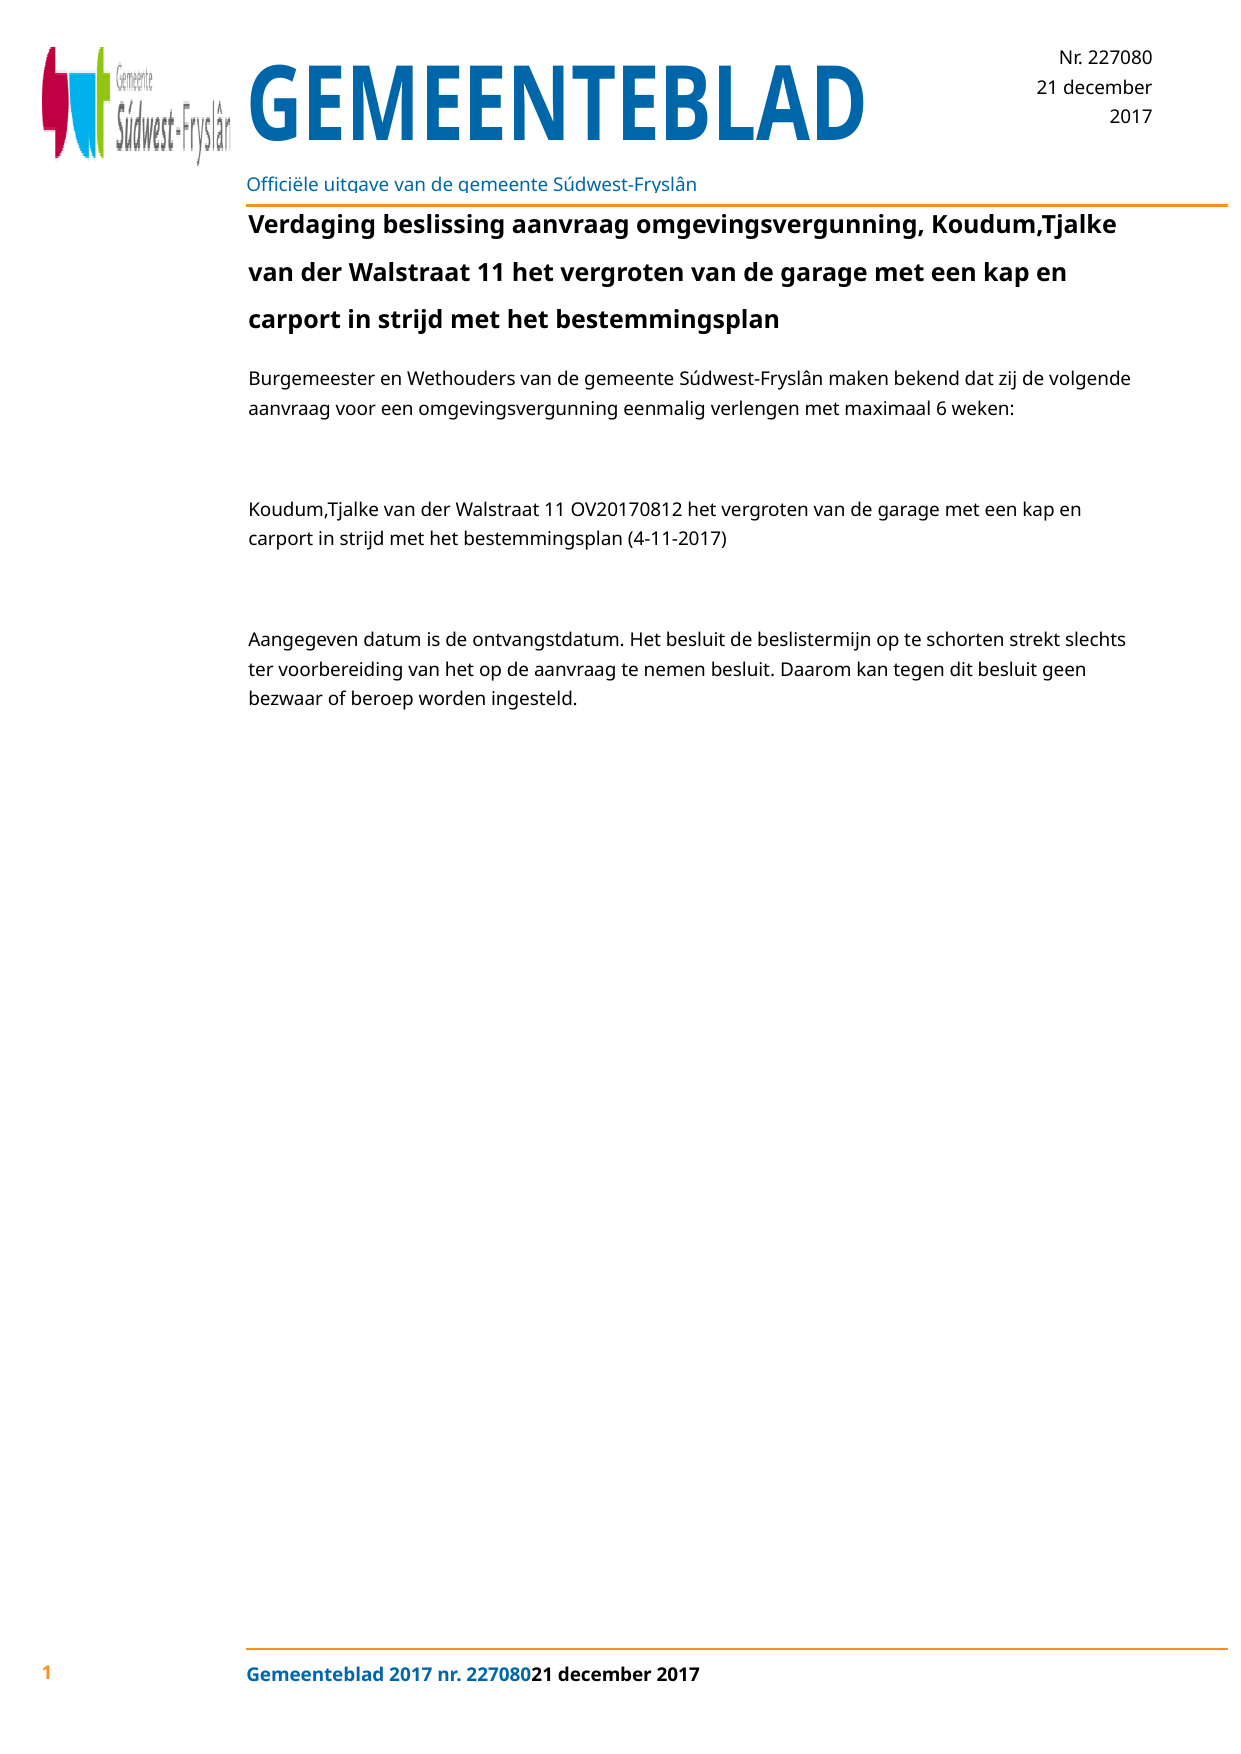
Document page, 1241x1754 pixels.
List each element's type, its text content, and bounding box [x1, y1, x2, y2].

picture [41, 47, 231, 172]
text Verdaging beslissing aanvraag omgevingsvergunning, Koudum,Tjalke van der Walstraat 11 het vergroten van de garage met een kap en carport in strijd met het bestemmingsplan [248, 207, 1152, 336]
text Aangegeven datum is de ontvangstdatum. Het besluit de beslistermijn op te schorten strekt slechts ter voorbereiding van het op de aanvraag te nemen besluit. Daarom kan tegen dit besluit geen bezwaar of beroep worden ingesteld. [248, 626, 1152, 711]
text Koudum,Tjalke van der Walstraat 11 OV20170812 het vergroten van de garage met een kap en carport in strijd met het bestemmingsplan (4-11-2017) [248, 496, 1152, 551]
text Burgemeester en Wethouders van de gemeente Súdwest-Fryslân maken bekend dat zij de volgende aanvraag voor een omgevingsvergunning eenmalig verlengen met maximaal 6 weken: [248, 366, 1152, 421]
